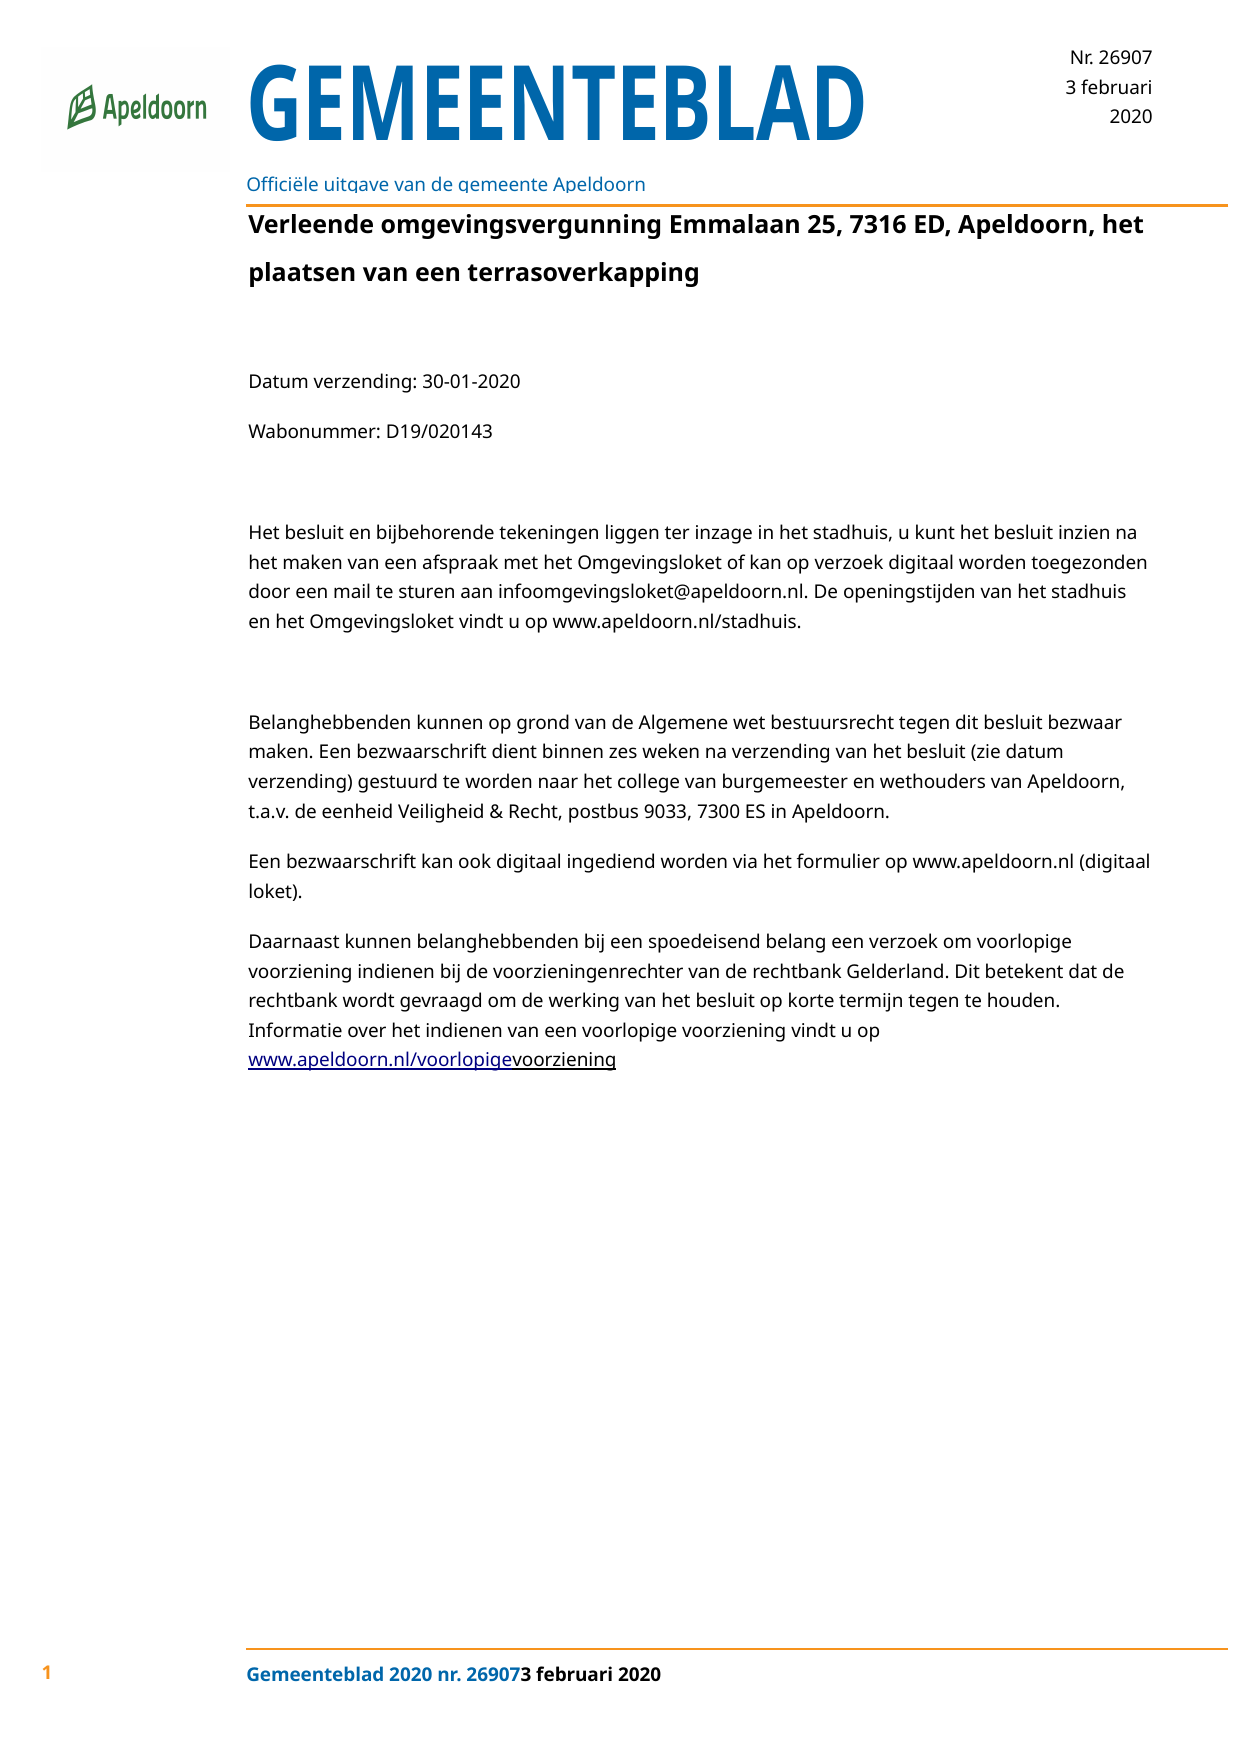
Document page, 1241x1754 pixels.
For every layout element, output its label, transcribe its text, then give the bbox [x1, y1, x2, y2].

text Verleende omgevingsvergunning Emmalaan 25, 7316 ED, Apeldoorn, het plaatsen van een terrasoverkapping [248, 207, 1152, 288]
text Een bezwaarschrift kan ook digitaal ingediend worden via het formulier op www.apeldoorn.nl (digitaal loket). [248, 848, 1152, 904]
text Wabonummer: D19/020143 [248, 419, 1152, 444]
text Daarnaast kunnen belanghebbenden bij een spoedeisend belang een verzoek om voorlopige voorziening indienen bij de voorzieningenrechter van de rechtbank Gelderland. Dit betekent dat de rechtbank wordt gevraagd om de werking van het besluit op korte termijn tegen te houden. Informatie over het indienen van een voorlopige voorziening vindt u op www.apeldoorn.nl/voorlopigevoorziening [248, 928, 1152, 1072]
text Belanghebbenden kunnen op grond van de Algemene wet bestuursrecht tegen dit besluit bezwaar maken. Een bezwaarschrift dient binnen zes weken na verzending van het besluit (zie datum verzending) gestuurd te worden naar het college van burgemeester en wethouders van Apeldoorn, t.a.v. de eenheid Veiligheid & Recht, postbus 9033, 7300 ES in Apeldoorn. [248, 709, 1152, 824]
text Het besluit en bijbehorende tekeningen liggen ter inzage in het stadhuis, u kunt het besluit inzien na het maken van een afspraak met het Omgevingsloket of kan op verzoek digitaal worden toegezonden door een mail te sturen aan infoomgevingsloket@apeldoorn.nl. De openingstijden van het stadhuis en het Omgevingsloket vindt u op www.apeldoorn.nl/stadhuis. [248, 519, 1152, 634]
picture [41, 47, 231, 172]
text Datum verzending: 30-01-2020 [248, 368, 1152, 394]
